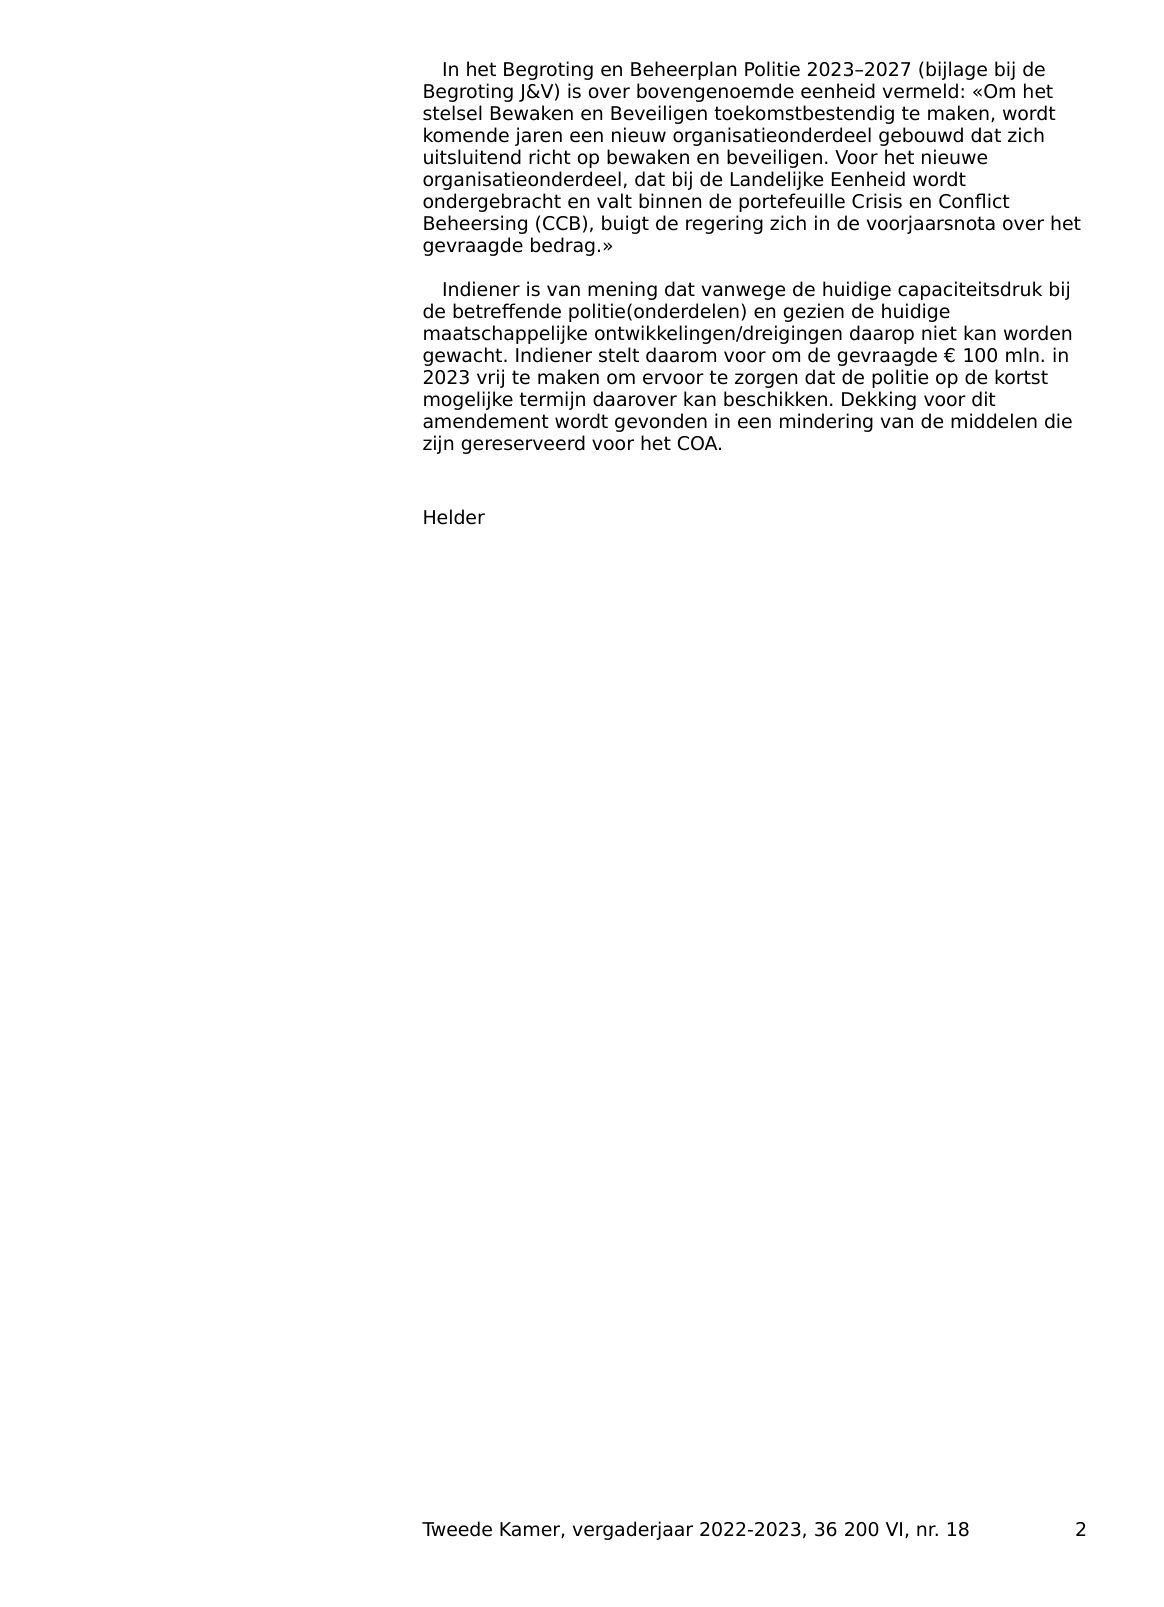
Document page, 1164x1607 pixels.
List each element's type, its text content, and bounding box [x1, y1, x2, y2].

text Indiener is van mening dat vanwege de huidige capaciteitsdruk bij de betreffende politie(onderdelen) en gezien de huidige maatschappelijke ontwikkelingen/dreigingen daarop niet kan worden gewacht. Indiener stelt daarom voor om de gevraagde € 100 mln. in 2023 vrij te maken om ervoor te zorgen dat de politie op de kortst mogelijke termijn daarover kan beschikken. Dekking voor dit amendement wordt gevonden in een mindering van de middelen die zijn gereserveerd voor het COA. [422, 279, 1087, 455]
text In het Begroting en Beheerplan Politie 2023–2027 (bijlage bij de Begroting J&V) is over bovengenoemde eenheid vermeld: «Om het stelsel Bewaken en Beveiligen toekomstbestendig te maken, wordt komende jaren een nieuw organisatieonderdeel gebouwd dat zich uitsluitend richt op bewaken en beveiligen. Voor het nieuwe organisatieonderdeel, dat bij de Landelijke Eenheid wordt ondergebracht en valt binnen de portefeuille Crisis en Conflict Beheersing (CCB), buigt de regering zich in de voorjaarsnota over het gevraagde bedrag.» [422, 59, 1087, 257]
text Helder [422, 485, 1087, 529]
